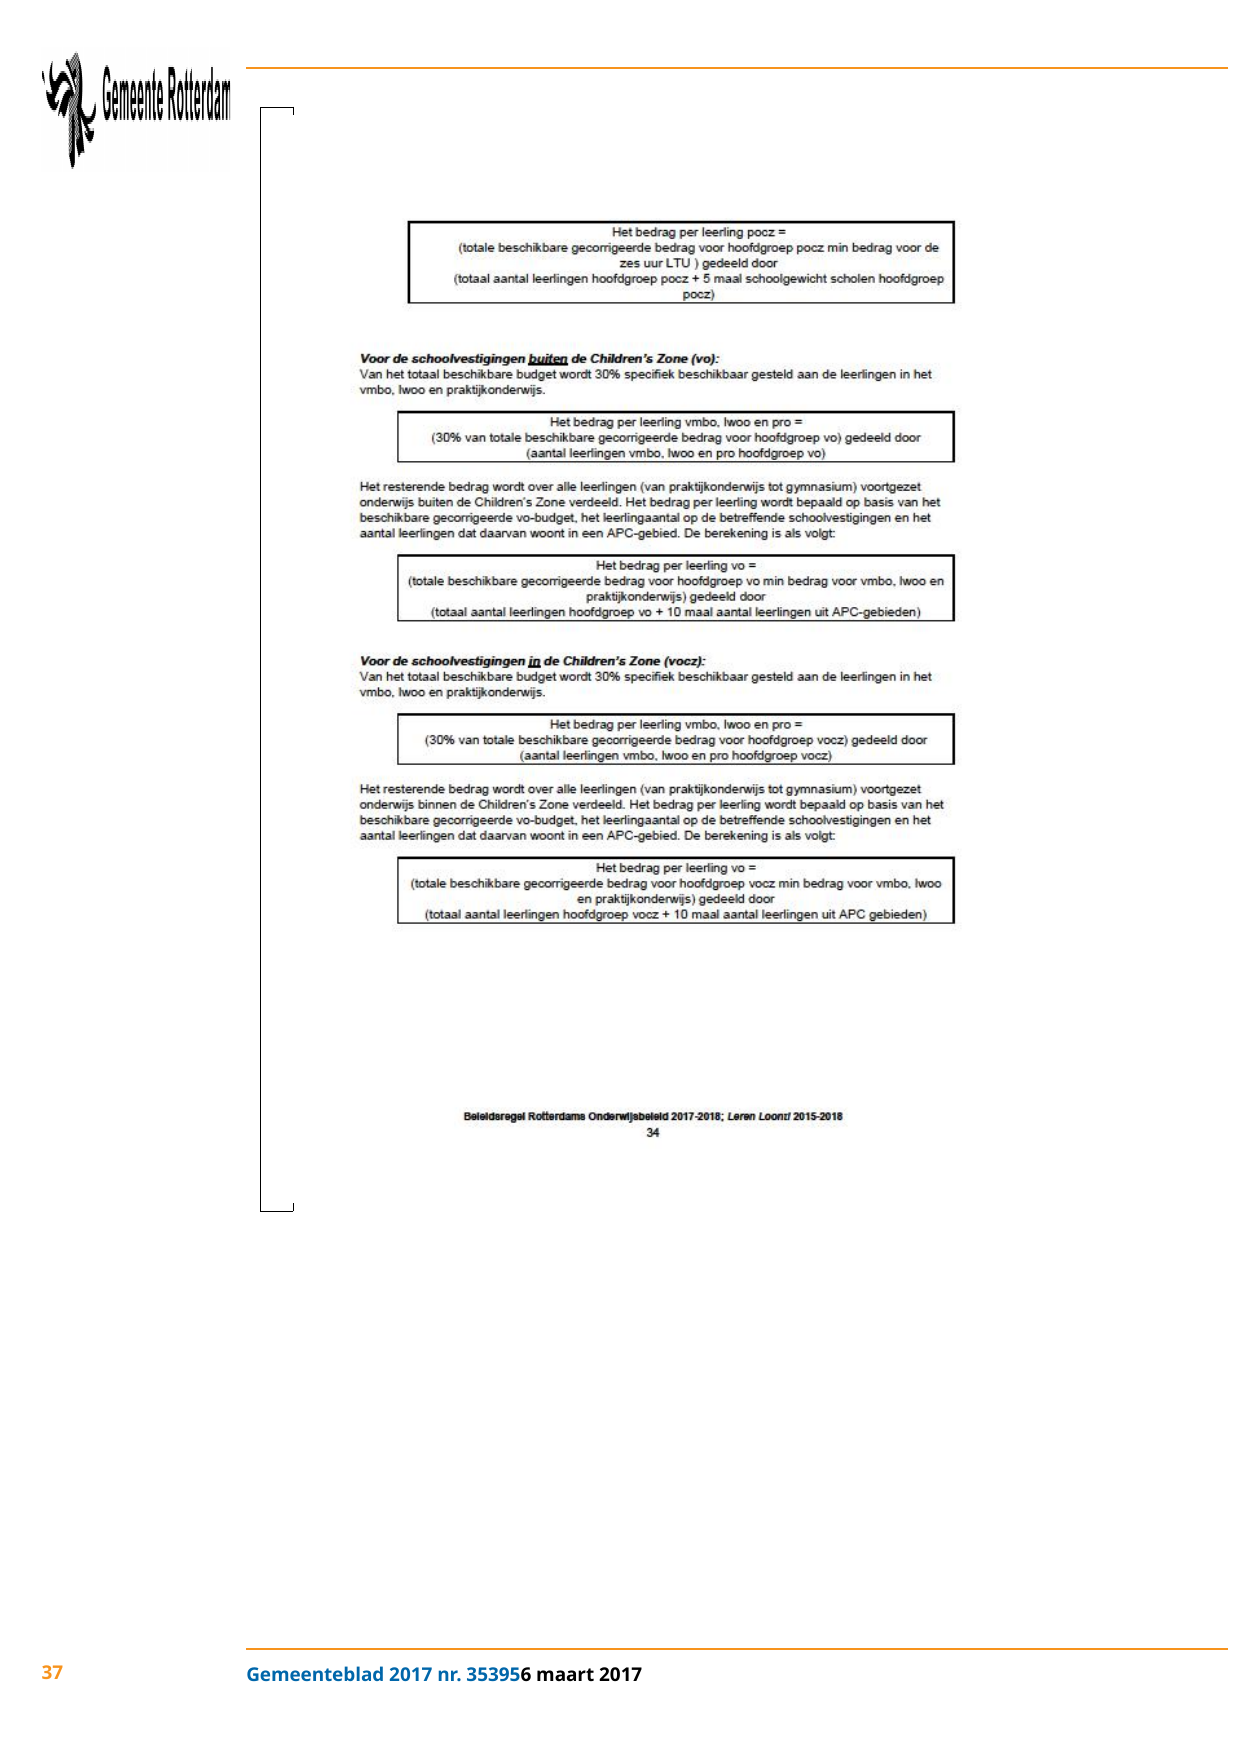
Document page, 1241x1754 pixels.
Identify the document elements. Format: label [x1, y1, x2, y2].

picture [268, 115, 1038, 1203]
picture [41, 47, 231, 172]
